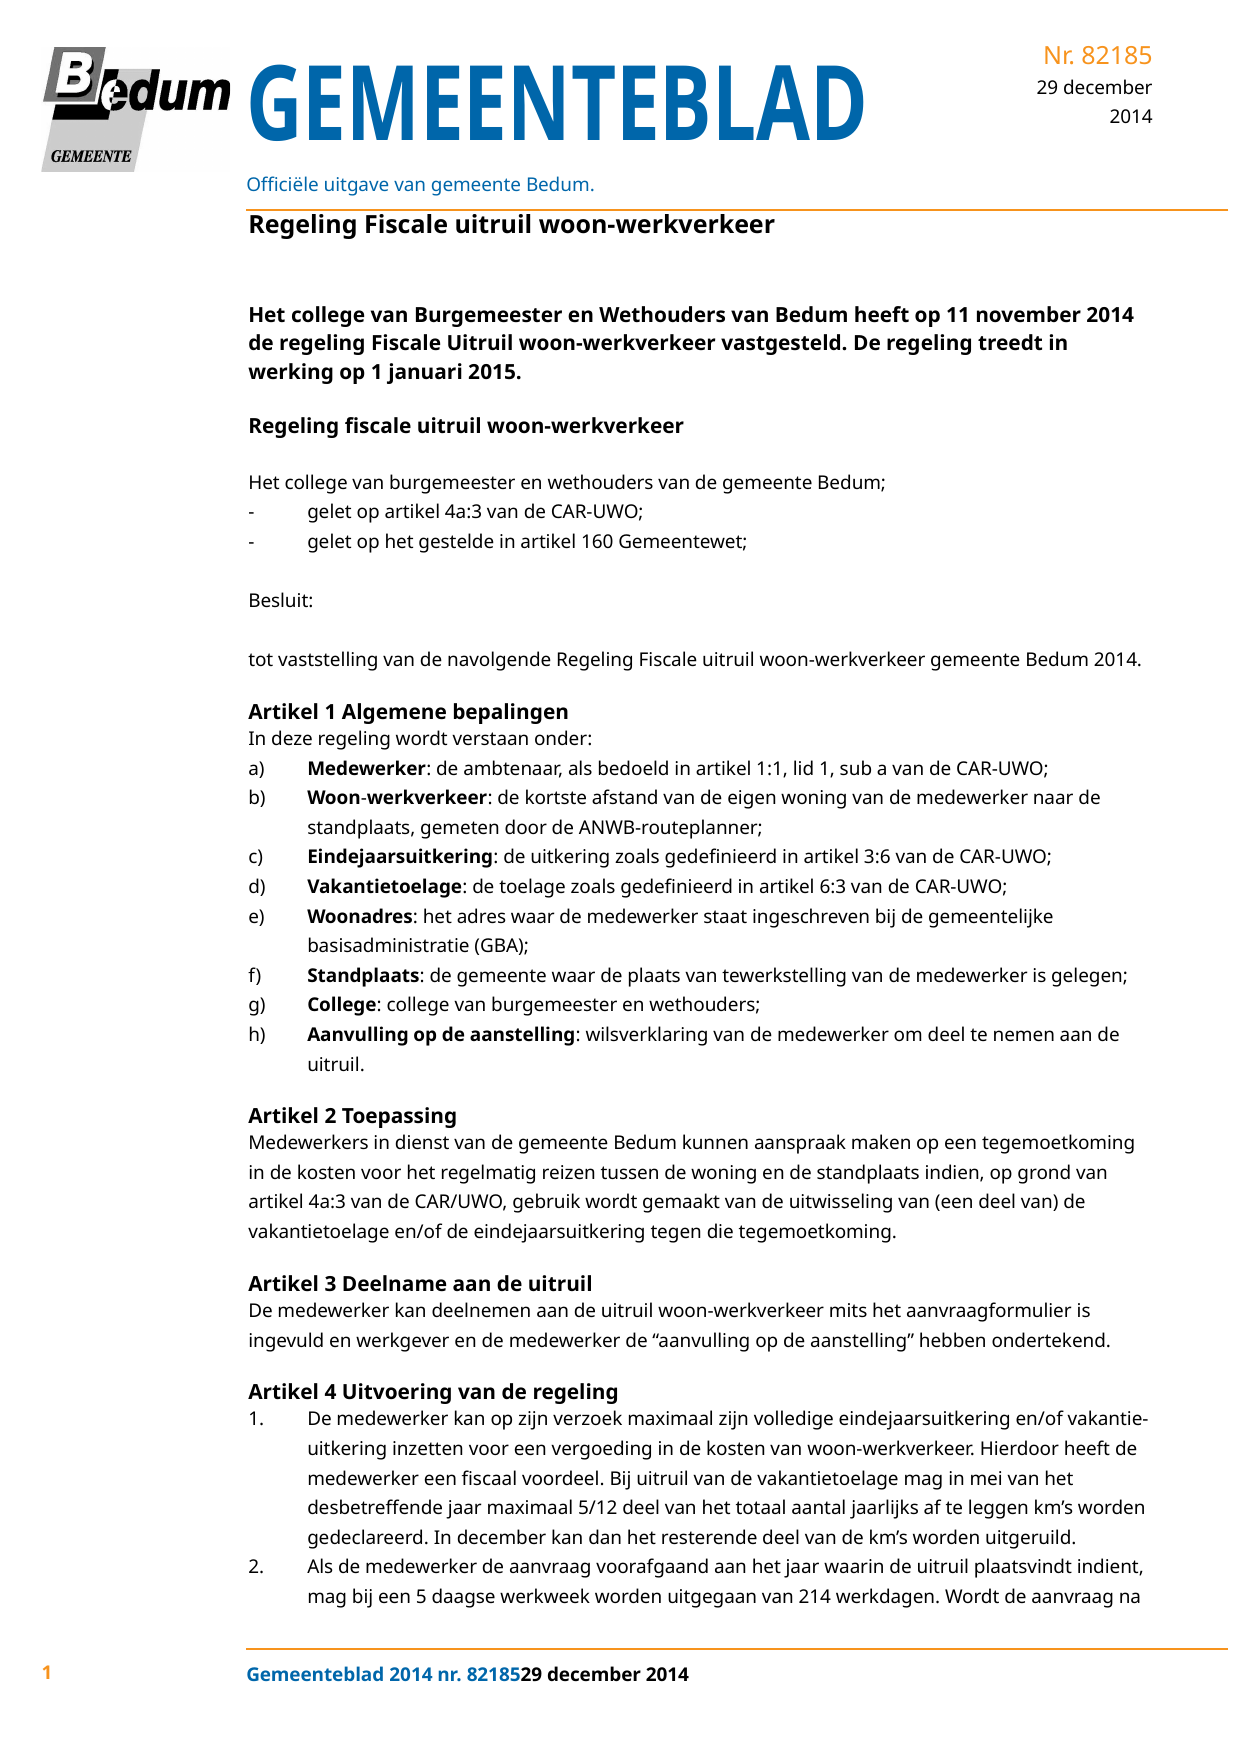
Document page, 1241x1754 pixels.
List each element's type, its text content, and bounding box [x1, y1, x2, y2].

text In deze regeling wordt verstaan onder: [248, 725, 1152, 751]
text De medewerker kan deelnemen aan de uitruil woon-werkverkeer mits het aanvraagformulier is ingevuld en werkgever en de medewerker de “aanvulling op de aanstelling” hebben ondertekend. [248, 1297, 1152, 1352]
text Het college van burgemeester en wethouders van de gemeente Bedum; [248, 469, 1152, 495]
list Vakantietoelage: de toelage zoals gedefinieerd in artikel 6:3 van de CAR-UWO; [248, 873, 1152, 899]
text Besluit: [248, 587, 1152, 613]
list Standplaats: de gemeente waar de plaats van tewerkstelling van de medewerker is gelegen; [248, 962, 1152, 988]
text Medewerkers in dienst van de gemeente Bedum kunnen aanspraak maken op een tegemoetkoming in de kosten voor het regelmatig reizen tussen de woning en de standplaats indien, op grond van artikel 4a:3 van de CAR/UWO, gebruik wordt gemaakt van de uitwisseling van (een deel van) de vakantietoelage en/of de eindejaarsuitkering tegen die tegemoetkoming. [248, 1129, 1152, 1244]
text Regeling fiscale uitruil woon-werkverkeer [248, 411, 1152, 439]
list De medewerker kan op zijn verzoek maximaal zijn volledige eindejaarsuitkering en/of vakantie-uitkering inzetten voor een vergoeding in de kosten van woon-werkverkeer. Hierdoor heeft de medewerker een fiscaal voordeel. Bij uitruil van de vakantietoelage mag in mei van het desbetreffende jaar maximaal 5/12 deel van het totaal aantal jaarlijks af te leggen km’s worden gedeclareerd. In december kan dan het resterende deel van de km’s worden uitgeruild. [248, 1406, 1152, 1550]
text Regeling Fiscale uitruil woon-werkverkeer [248, 211, 1152, 241]
text Artikel 2 Toepassing [248, 1101, 1152, 1129]
list Als de medewerker de aanvraag voorafgaand aan het jaar waarin de uitruil plaatsvindt indient, mag bij een 5 daagse werkweek worden uitgegaan van 214 werkdagen. Wordt de aanvraag na [248, 1553, 1152, 1609]
list Woonadres: het adres waar de medewerker staat ingeschreven bij de gemeentelijke basisadministratie (GBA); [248, 903, 1152, 958]
text Artikel 3 Deelname aan de uitruil [248, 1269, 1152, 1297]
text tot vaststelling van de navolgende Regeling Fiscale uitruil woon-werkverkeer gemeente Bedum 2014. [248, 646, 1152, 672]
list College: college van burgemeester en wethouders; [248, 992, 1152, 1017]
list gelet op artikel 4a:3 van de CAR-UWO; [248, 498, 1152, 524]
picture [41, 47, 231, 172]
text Artikel 4 Uitvoering van de regeling [248, 1377, 1152, 1406]
text Het college van Burgemeester en Wethouders van Bedum heeft op 11 november 2014 de regeling Fiscale Uitruil woon-werkverkeer vastgesteld. De regeling treedt in werking op 1 januari 2015. [248, 300, 1152, 385]
text Artikel 1 Algemene bepalingen [248, 697, 1152, 725]
list Woon-werkverkeer: de kortste afstand van de eigen woning van de medewerker naar de standplaats, gemeten door de ANWB-routeplanner; [248, 784, 1152, 840]
list Eindejaarsuitkering: de uitkering zoals gedefinieerd in artikel 3:6 van de CAR-UWO; [248, 844, 1152, 869]
list Medewerker: de ambtenaar, als bedoeld in artikel 1:1, lid 1, sub a van de CAR-UWO; [248, 755, 1152, 781]
list gelet op het gestelde in artikel 160 Gemeentewet; [248, 528, 1152, 554]
list Aanvulling op de aanstelling: wilsverklaring van de medewerker om deel te nemen aan de uitruil. [248, 1021, 1152, 1076]
